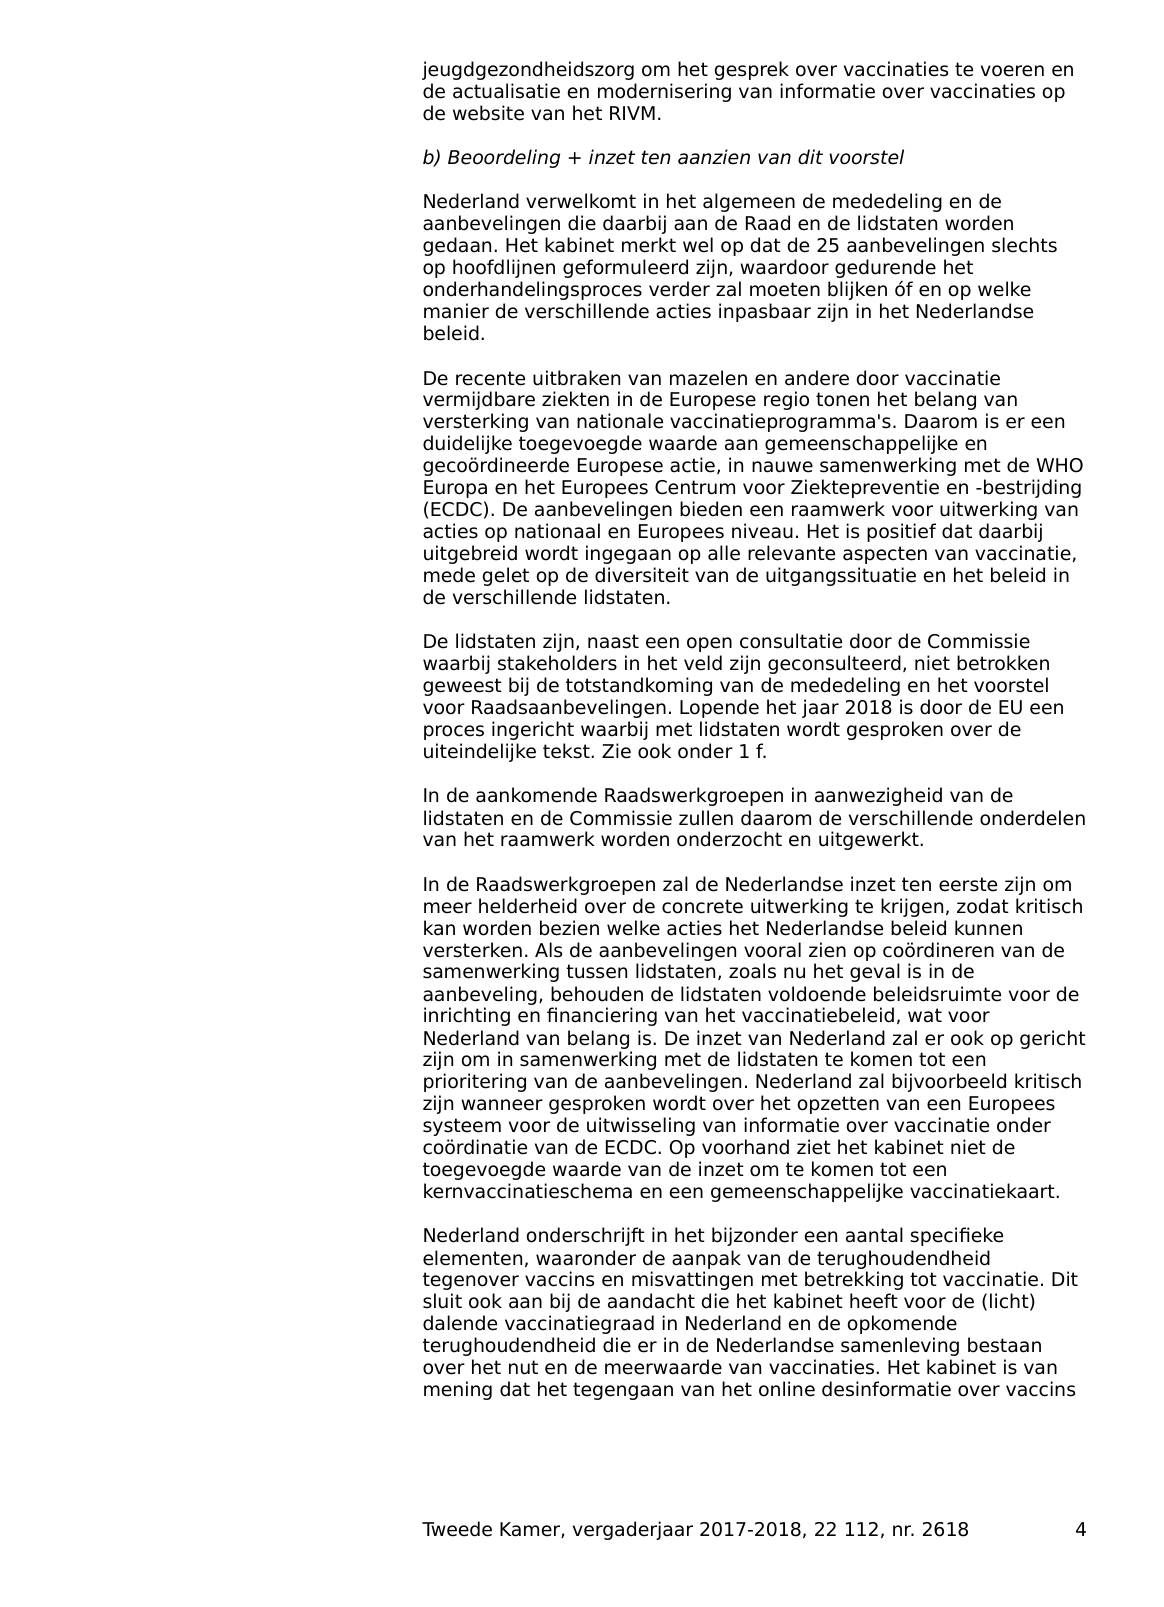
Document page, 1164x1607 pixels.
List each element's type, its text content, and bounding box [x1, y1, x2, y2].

text In de Raadswerkgroepen zal de Nederlandse inzet ten eerste zijn om meer helderheid over de concrete uitwerking te krijgen, zodat kritisch kan worden bezien welke acties het Nederlandse beleid kunnen versterken. Als de aanbevelingen vooral zien op coördineren van de samenwerking tussen lidstaten, zoals nu het geval is in de aanbeveling, behouden de lidstaten voldoende beleidsruimte voor de inrichting en financiering van het vaccinatiebeleid, wat voor Nederland van belang is. De inzet van Nederland zal er ook op gericht zijn om in samenwerking met de lidstaten te komen tot een prioritering van de aanbevelingen. Nederland zal bijvoorbeeld kritisch zijn wanneer gesproken wordt over het opzetten van een Europees systeem voor de uitwisseling van informatie over vaccinatie onder coördinatie van de ECDC. Op voorhand ziet het kabinet niet de toegevoegde waarde van de inzet om te komen tot een kernvaccinatieschema en een gemeenschappelijke vaccinatiekaart. [422, 873, 1087, 1203]
text De recente uitbraken van mazelen en andere door vaccinatie vermijdbare ziekten in de Europese regio tonen het belang van versterking van nationale vaccinatieprogramma's. Daarom is er een duidelijke toegevoegde waarde aan gemeenschappelijke en gecoördineerde Europese actie, in nauwe samenwerking met de WHO Europa en het Europees Centrum voor Ziektepreventie en -bestrijding (ECDC). De aanbevelingen bieden een raamwerk voor uitwerking van acties op nationaal en Europees niveau. Het is positief dat daarbij uitgebreid wordt ingegaan op alle relevante aspecten van vaccinatie, mede gelet op de diversiteit van de uitgangssituatie en het beleid in de verschillende lidstaten. [422, 367, 1087, 609]
text In de aankomende Raadswerkgroepen in aanwezigheid van de lidstaten en de Commissie zullen daarom de verschillende onderdelen van het raamwerk worden onderzocht en uitgewerkt. [422, 785, 1087, 851]
text Nederland onderschrijft in het bijzonder een aantal specifieke elementen, waaronder de aanpak van de terughoudendheid tegenover vaccins en misvattingen met betrekking tot vaccinatie. Dit sluit ook aan bij de aandacht die het kabinet heeft voor de (licht) dalende vaccinatiegraad in Nederland en de opkomende terughoudendheid die er in de Nederlandse samenleving bestaan over het nut en de meerwaarde van vaccinaties. Het kabinet is van mening dat het tegengaan van het online desinformatie over vaccins [422, 1225, 1087, 1401]
subtitle b) Beoordeling + inzet ten aanzien van dit voorstel [422, 147, 1087, 169]
text Nederland verwelkomt in het algemeen de mededeling en de aanbevelingen die daarbij aan de Raad en de lidstaten worden gedaan. Het kabinet merkt wel op dat de 25 aanbevelingen slechts op hoofdlijnen geformuleerd zijn, waardoor gedurende het onderhandelingsproces verder zal moeten blijken óf en op welke manier de verschillende acties inpasbaar zijn in het Nederlandse beleid. [422, 191, 1087, 345]
text jeugdgezondheidszorg om het gesprek over vaccinaties te voeren en de actualisatie en modernisering van informatie over vaccinaties op de website van het RIVM. [422, 59, 1087, 125]
text De lidstaten zijn, naast een open consultatie door de Commissie waarbij stakeholders in het veld zijn geconsulteerd, niet betrokken geweest bij de totstandkoming van de mededeling en het voorstel voor Raadsaanbevelingen. Lopende het jaar 2018 is door de EU een proces ingericht waarbij met lidstaten wordt gesproken over de uiteindelijke tekst. Zie ook onder 1 f. [422, 631, 1087, 763]
